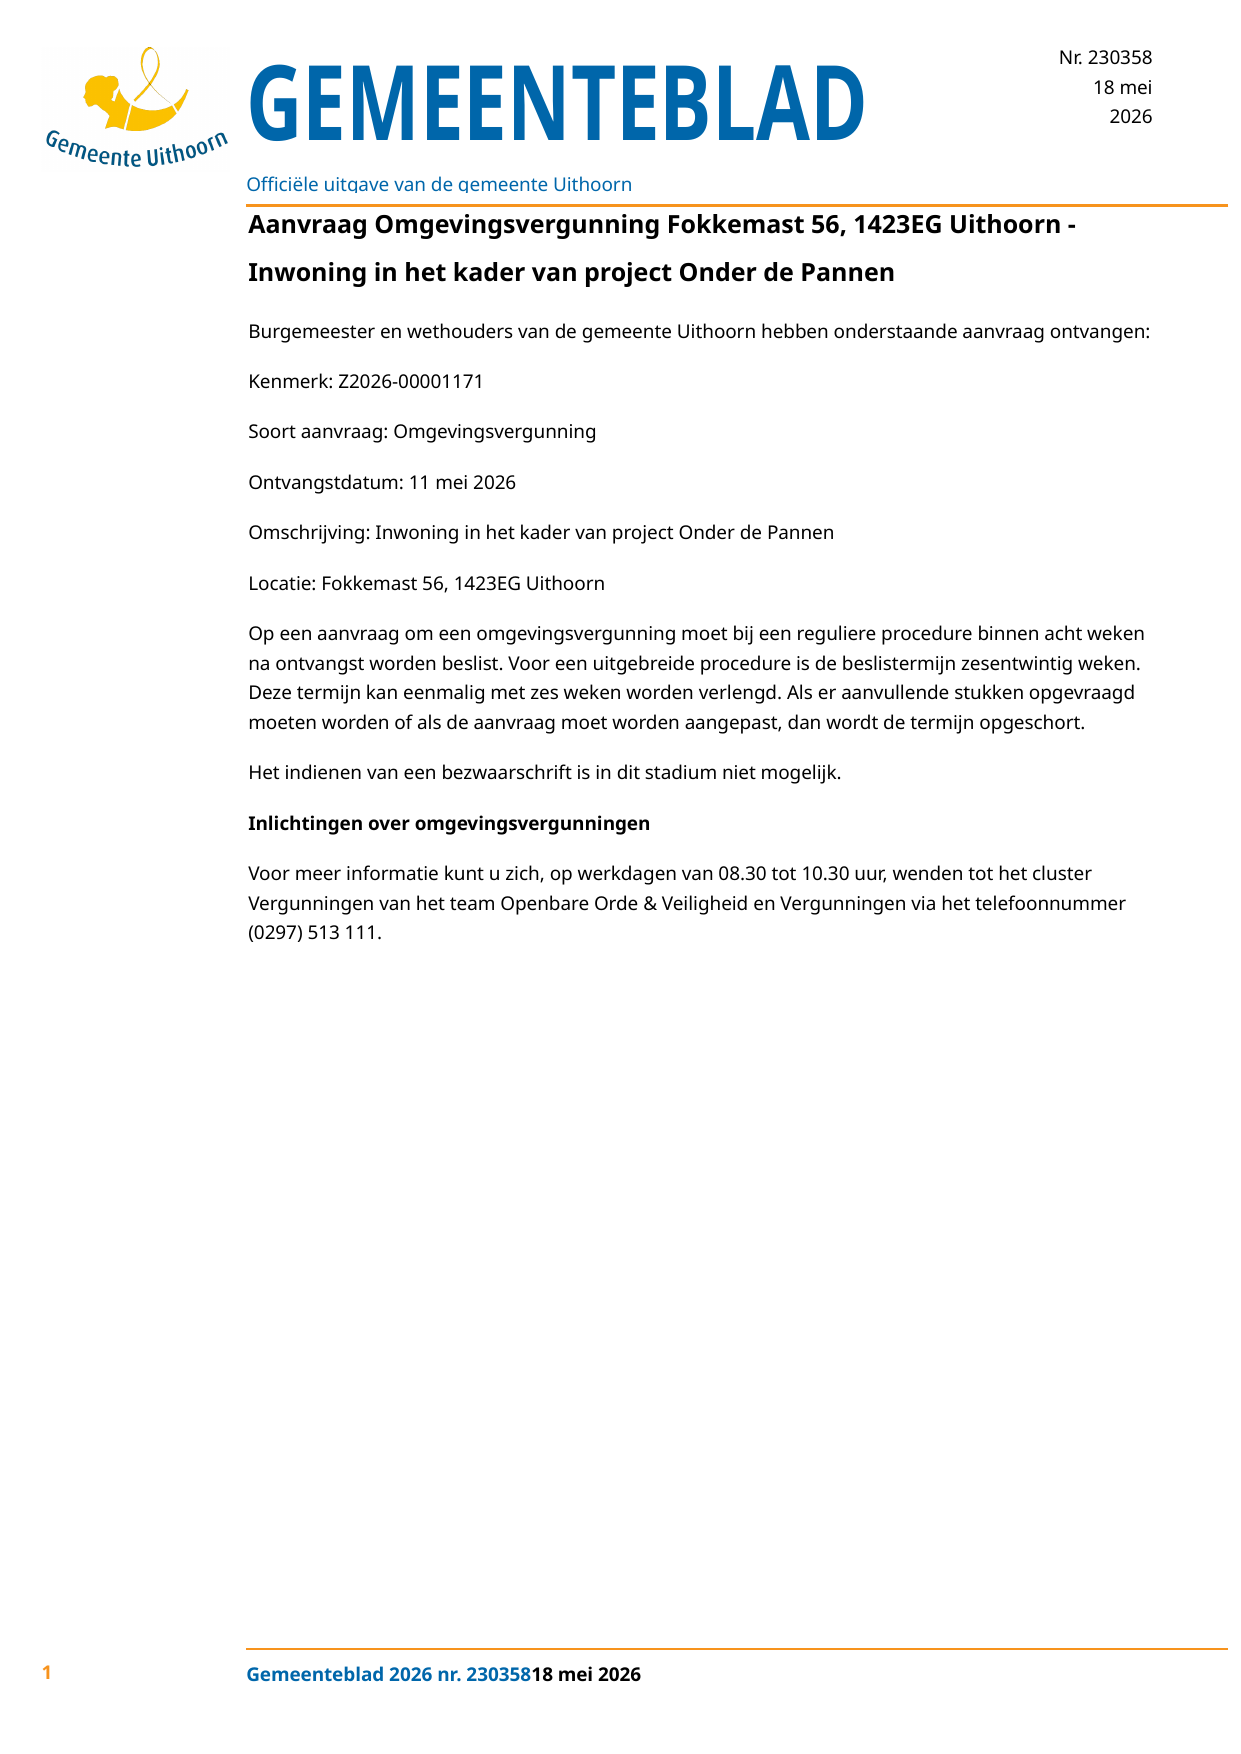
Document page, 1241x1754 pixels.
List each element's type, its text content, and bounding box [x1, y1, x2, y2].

text Het indienen van een bezwaarschrift is in dit stadium niet mogelijk. [248, 759, 1152, 785]
text Voor meer informatie kunt u zich, op werkdagen van 08.30 tot 10.30 uur, wenden tot het cluster Vergunningen van het team Openbare Orde & Veiligheid en Vergunningen via het telefoonnummer (0297) 513 111. [248, 860, 1152, 945]
text Omschrijving: Inwoning in het kader van project Onder de Pannen [248, 519, 1152, 545]
picture [41, 47, 231, 172]
text Ontvangstdatum: 11 mei 2026 [248, 469, 1152, 495]
text Kenmerk: Z2026-00001171 [248, 368, 1152, 394]
text Soort aanvraag: Omgevingsvergunning [248, 419, 1152, 444]
text Op een aanvraag om een omgevingsvergunning moet bij een reguliere procedure binnen acht weken na ontvangst worden beslist. Voor een uitgebreide procedure is de beslistermijn zesentwintig weken. Deze termijn kan eenmalig met zes weken worden verlengd. Als er aanvullende stukken opgevraagd moeten worden of als de aanvraag moet worden aangepast, dan wordt de termijn opgeschort. [248, 620, 1152, 735]
text Inlichtingen over omgevingsvergunningen [248, 810, 1152, 836]
text Burgemeester en wethouders van de gemeente Uithoorn hebben onderstaande aanvraag ontvangen: [248, 318, 1152, 344]
text Locatie: Fokkemast 56, 1423EG Uithoorn [248, 570, 1152, 596]
text Aanvraag Omgevingsvergunning Fokkemast 56, 1423EG Uithoorn - Inwoning in het kader van project Onder de Pannen [248, 207, 1152, 288]
